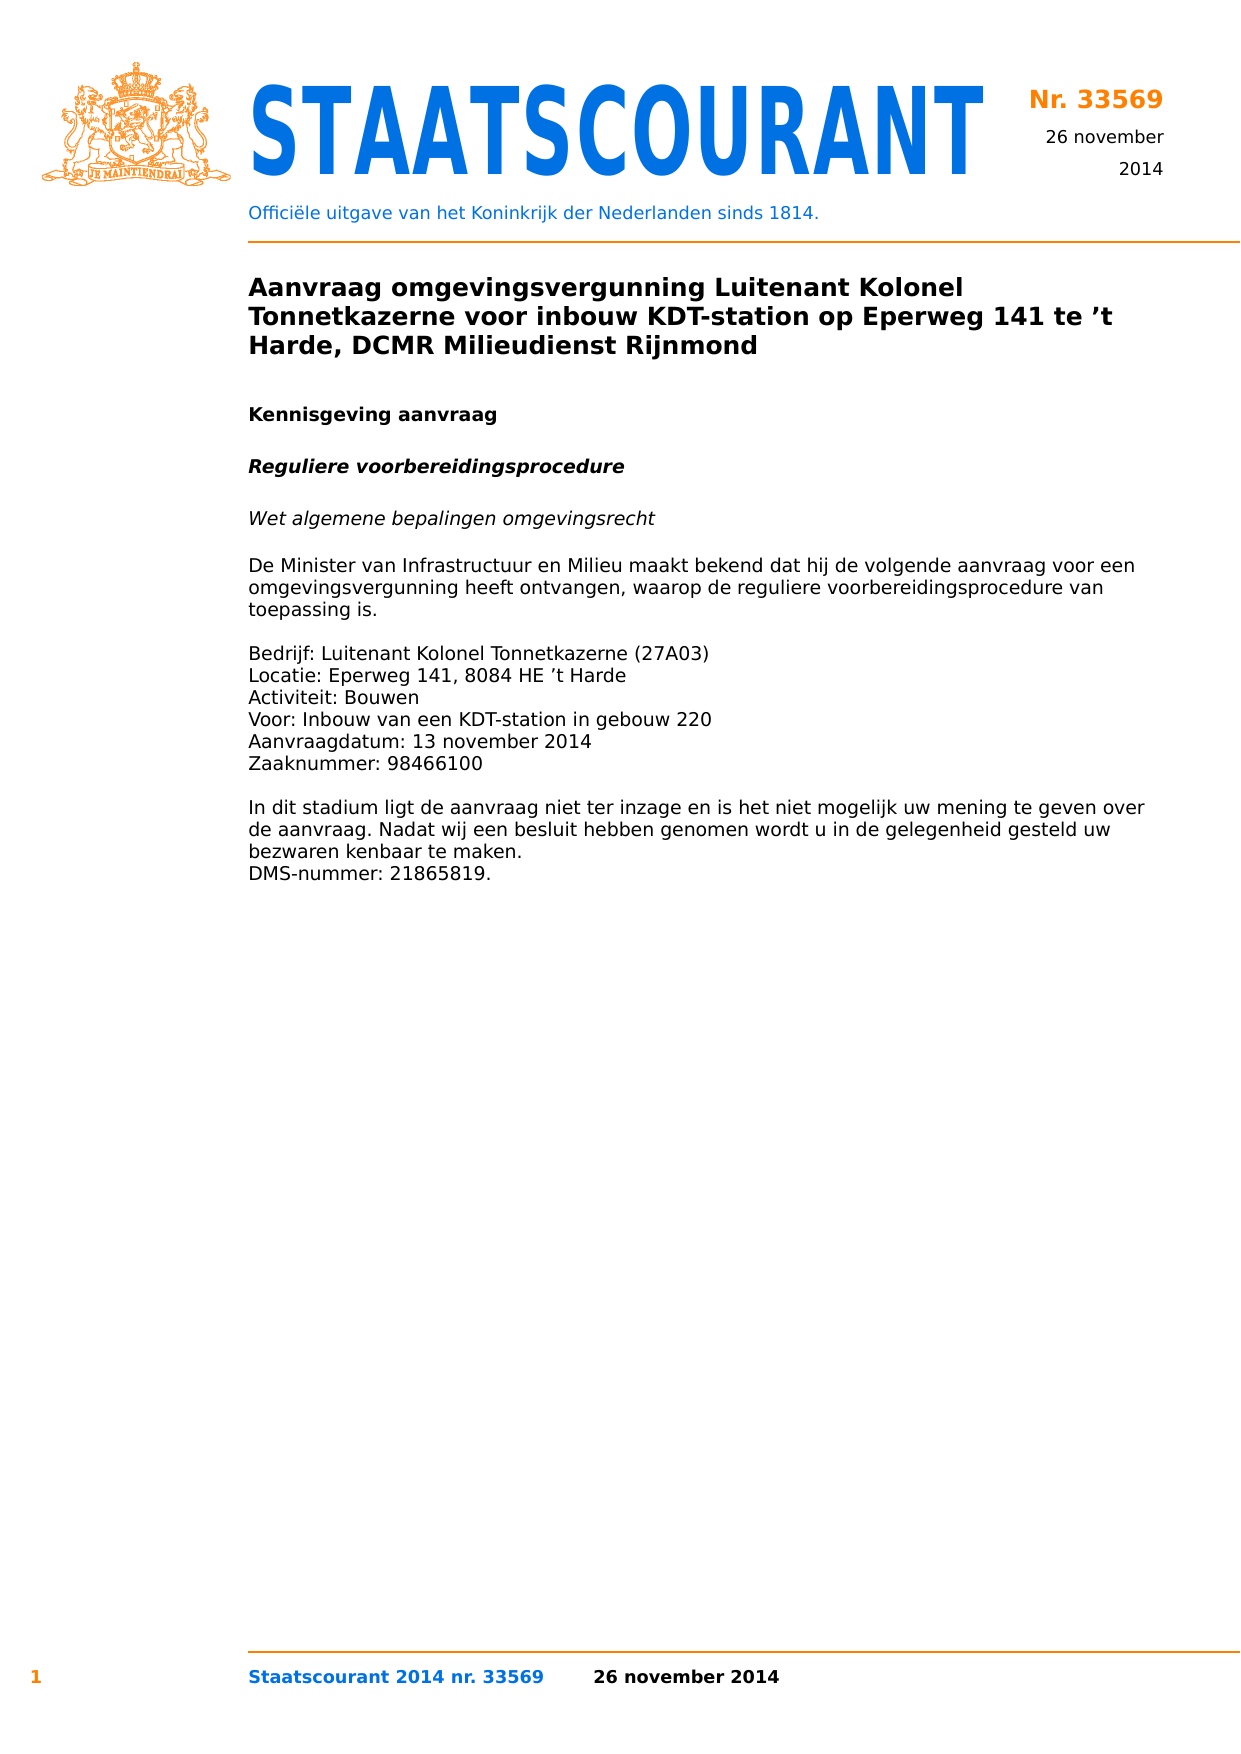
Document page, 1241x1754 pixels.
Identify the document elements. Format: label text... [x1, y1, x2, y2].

table_cell 2014 [998, 153, 1240, 203]
text De Minister van Infrastructuur en Milieu maakt bekend dat hij de volgende aanvraag voor een omgevingsvergunning heeft ontvangen, waarop de reguliere voorbereidingsprocedure van toepassing is. [248, 555, 1163, 621]
table_header STAATSCOURANT [248, 62, 998, 203]
text In dit stadium ligt de aanvraag niet ter inzage en is het niet mogelijk uw mening te geven over de aanvraag. Nadat wij een besluit hebben genomen wordt u in de gelegenheid gesteld uw bezwaren kenbaar te maken. [248, 797, 1163, 863]
table_cell Officiële uitgave van het Koninkrijk der Nederlanden sinds 1814. [248, 203, 1240, 241]
text Locatie: Eperweg 141, 8084 HE ’t Harde [248, 665, 1163, 687]
text Zaaknummer: 98466100 [248, 753, 1163, 775]
table_header [25, 62, 248, 241]
picture [41, 62, 231, 186]
text Voor: Inbouw van een KDT-station in gebouw 220 [248, 709, 1163, 731]
table_header Nr. 33569 [998, 62, 1240, 121]
table_cell 26 november [998, 121, 1240, 153]
text Activiteit: Bouwen [248, 687, 1163, 709]
subtitle Aanvraag omgevingsvergunning Luitenant Kolonel Tonnetkazerne voor inbouw KDT-station op Eperweg 141 te ’t Harde, DCMR Milieudienst Rijnmond [248, 273, 1163, 361]
text Bedrijf: Luitenant Kolonel Tonnetkazerne (27A03) [248, 643, 1163, 665]
text Aanvraagdatum: 13 november 2014 [248, 731, 1163, 753]
text DMS-nummer: 21865819. [248, 863, 1163, 885]
subtitle Reguliere voorbereidingsprocedure [248, 456, 1163, 478]
subtitle Wet algemene bepalingen omgevingsrecht [248, 508, 1163, 530]
subtitle Kennisgeving aanvraag [248, 404, 1163, 426]
